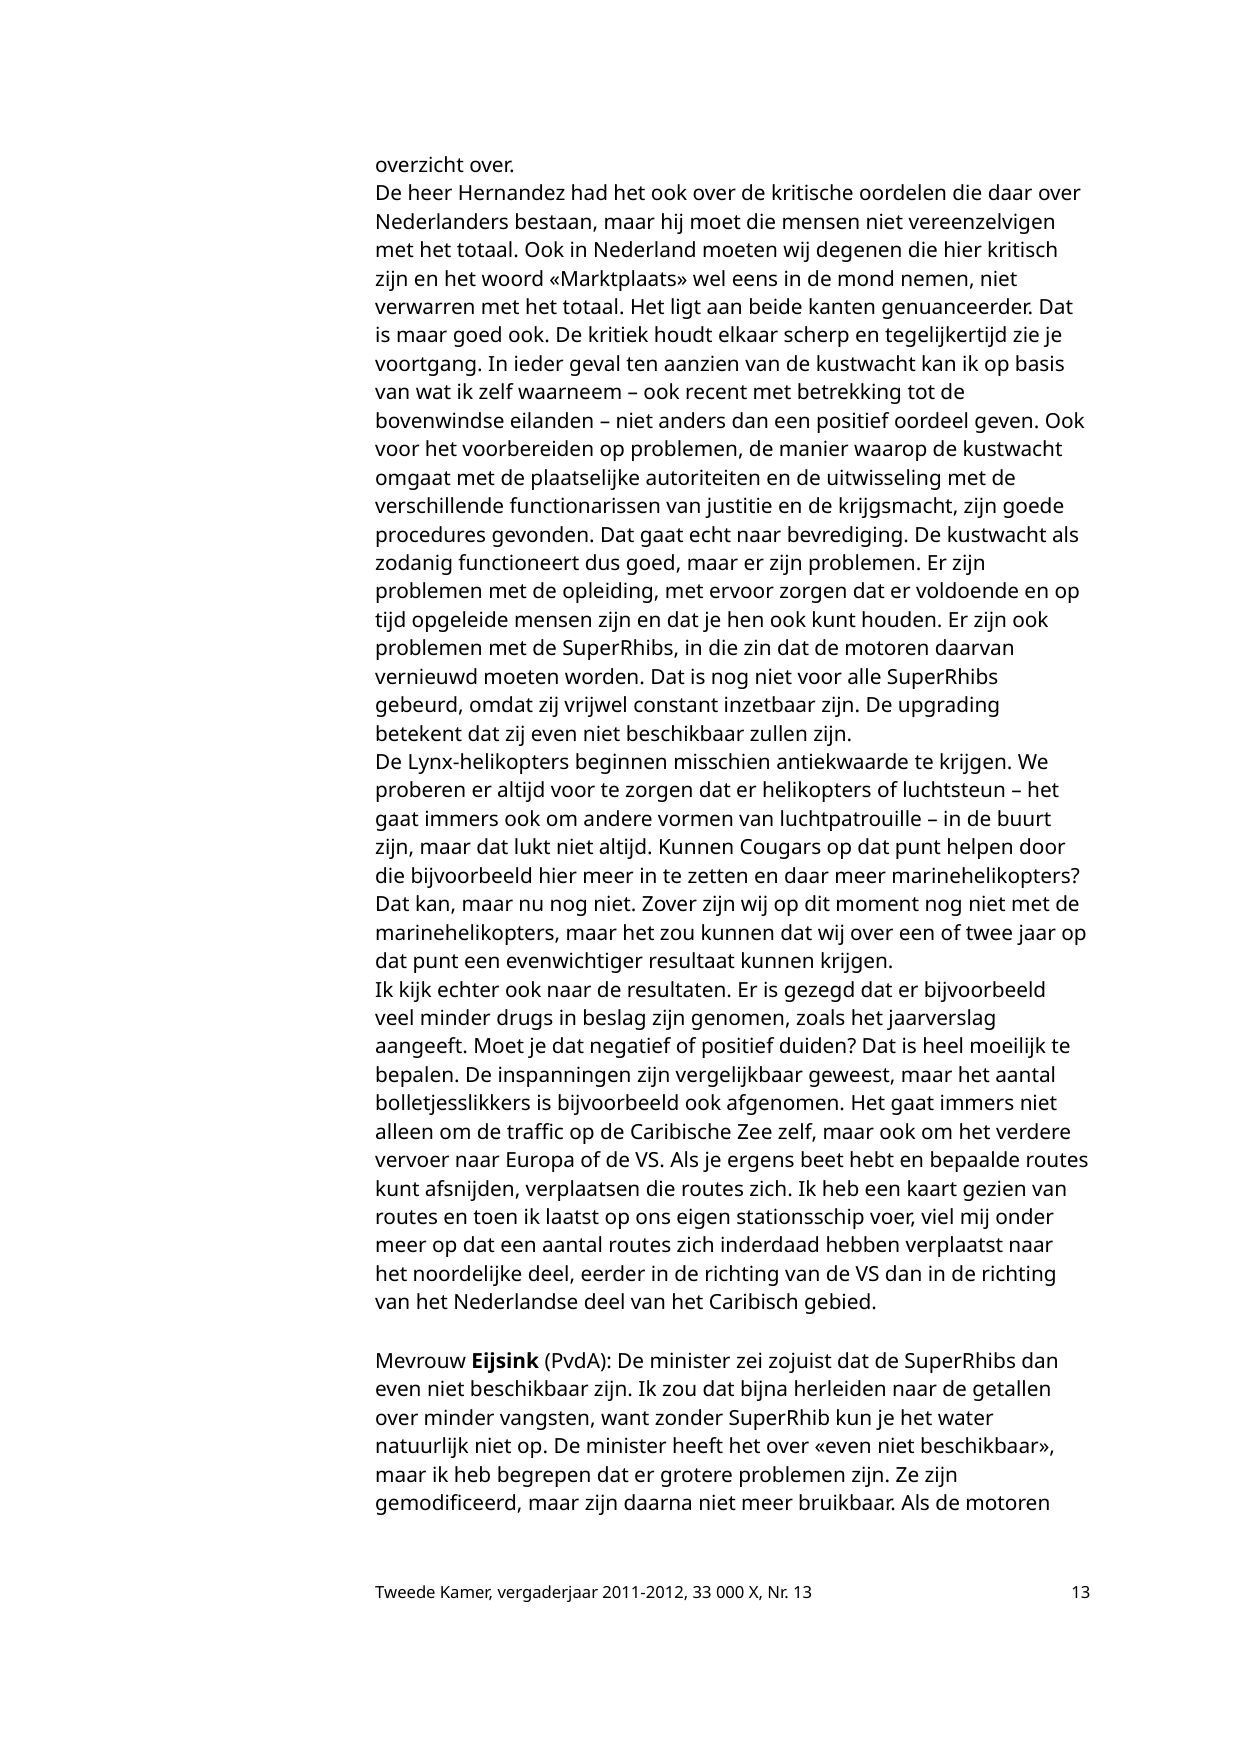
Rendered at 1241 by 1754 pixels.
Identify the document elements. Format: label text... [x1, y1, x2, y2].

text Mevrouw Eijsink (PvdA): De minister zei zojuist dat de SuperRhibs dan even niet beschikbaar zijn. Ik zou dat bijna herleiden naar de getallen over minder vangsten, want zonder SuperRhib kun je het water natuurlijk niet op. De minister heeft het over «even niet beschikbaar», maar ik heb begrepen dat er grotere problemen zijn. Ze zijn gemodificeerd, maar zijn daarna niet meer bruikbaar. Als de motoren [375, 1346, 1090, 1517]
text Ik kijk echter ook naar de resultaten. Er is gezegd dat er bijvoorbeeld veel minder drugs in beslag zijn genomen, zoals het jaarverslag aangeeft. Moet je dat negatief of positief duiden? Dat is heel moeilijk te bepalen. De inspanningen zijn vergelijkbaar geweest, maar het aantal bolletjesslikkers is bijvoorbeeld ook afgenomen. Het gaat immers niet alleen om de traffic op de Caribische Zee zelf, maar ook om het verdere vervoer naar Europa of de VS. Als je ergens beet hebt en bepaalde routes kunt afsnijden, verplaatsen die routes zich. Ik heb een kaart gezien van routes en toen ik laatst op ons eigen stationsschip voer, viel mij onder meer op dat een aantal routes zich inderdaad hebben verplaatst naar het noordelijke deel, eerder in de richting van de VS dan in de richting van het Nederlandse deel van het Caribisch gebied. [375, 975, 1090, 1316]
text De Lynx-helikopters beginnen misschien antiekwaarde te krijgen. We proberen er altijd voor te zorgen dat er helikopters of luchtsteun – het gaat immers ook om andere vormen van luchtpatrouille – in de buurt zijn, maar dat lukt niet altijd. Kunnen Cougars op dat punt helpen door die bijvoorbeeld hier meer in te zetten en daar meer marinehelikopters? Dat kan, maar nu nog niet. Zover zijn wij op dit moment nog niet met de marinehelikopters, maar het zou kunnen dat wij over een of twee jaar op dat punt een evenwichtiger resultaat kunnen krijgen. [375, 747, 1090, 975]
text De heer Hernandez had het ook over de kritische oordelen die daar over Nederlanders bestaan, maar hij moet die mensen niet vereenzelvigen met het totaal. Ook in Nederland moeten wij degenen die hier kritisch zijn en het woord «Marktplaats» wel eens in de mond nemen, niet verwarren met het totaal. Het ligt aan beide kanten genuanceerder. Dat is maar goed ook. De kritiek houdt elkaar scherp en tegelijkertijd zie je voortgang. In ieder geval ten aanzien van de kustwacht kan ik op basis van wat ik zelf waarneem – ook recent met betrekking tot de bovenwindse eilanden – niet anders dan een positief oordeel geven. Ook voor het voorbereiden op problemen, de manier waarop de kustwacht omgaat met de plaatselijke autoriteiten en de uitwisseling met de verschillende functionarissen van justitie en de krijgsmacht, zijn goede procedures gevonden. Dat gaat echt naar bevrediging. De kustwacht als zodanig functioneert dus goed, maar er zijn problemen. Er zijn problemen met de opleiding, met ervoor zorgen dat er voldoende en op tijd opgeleide mensen zijn en dat je hen ook kunt houden. Er zijn ook problemen met de SuperRhibs, in die zin dat de motoren daarvan vernieuwd moeten worden. Dat is nog niet voor alle SuperRhibs gebeurd, omdat zij vrijwel constant inzetbaar zijn. De upgrading betekent dat zij even niet beschikbaar zullen zijn. [375, 178, 1090, 747]
text overzicht over. [375, 150, 1090, 178]
